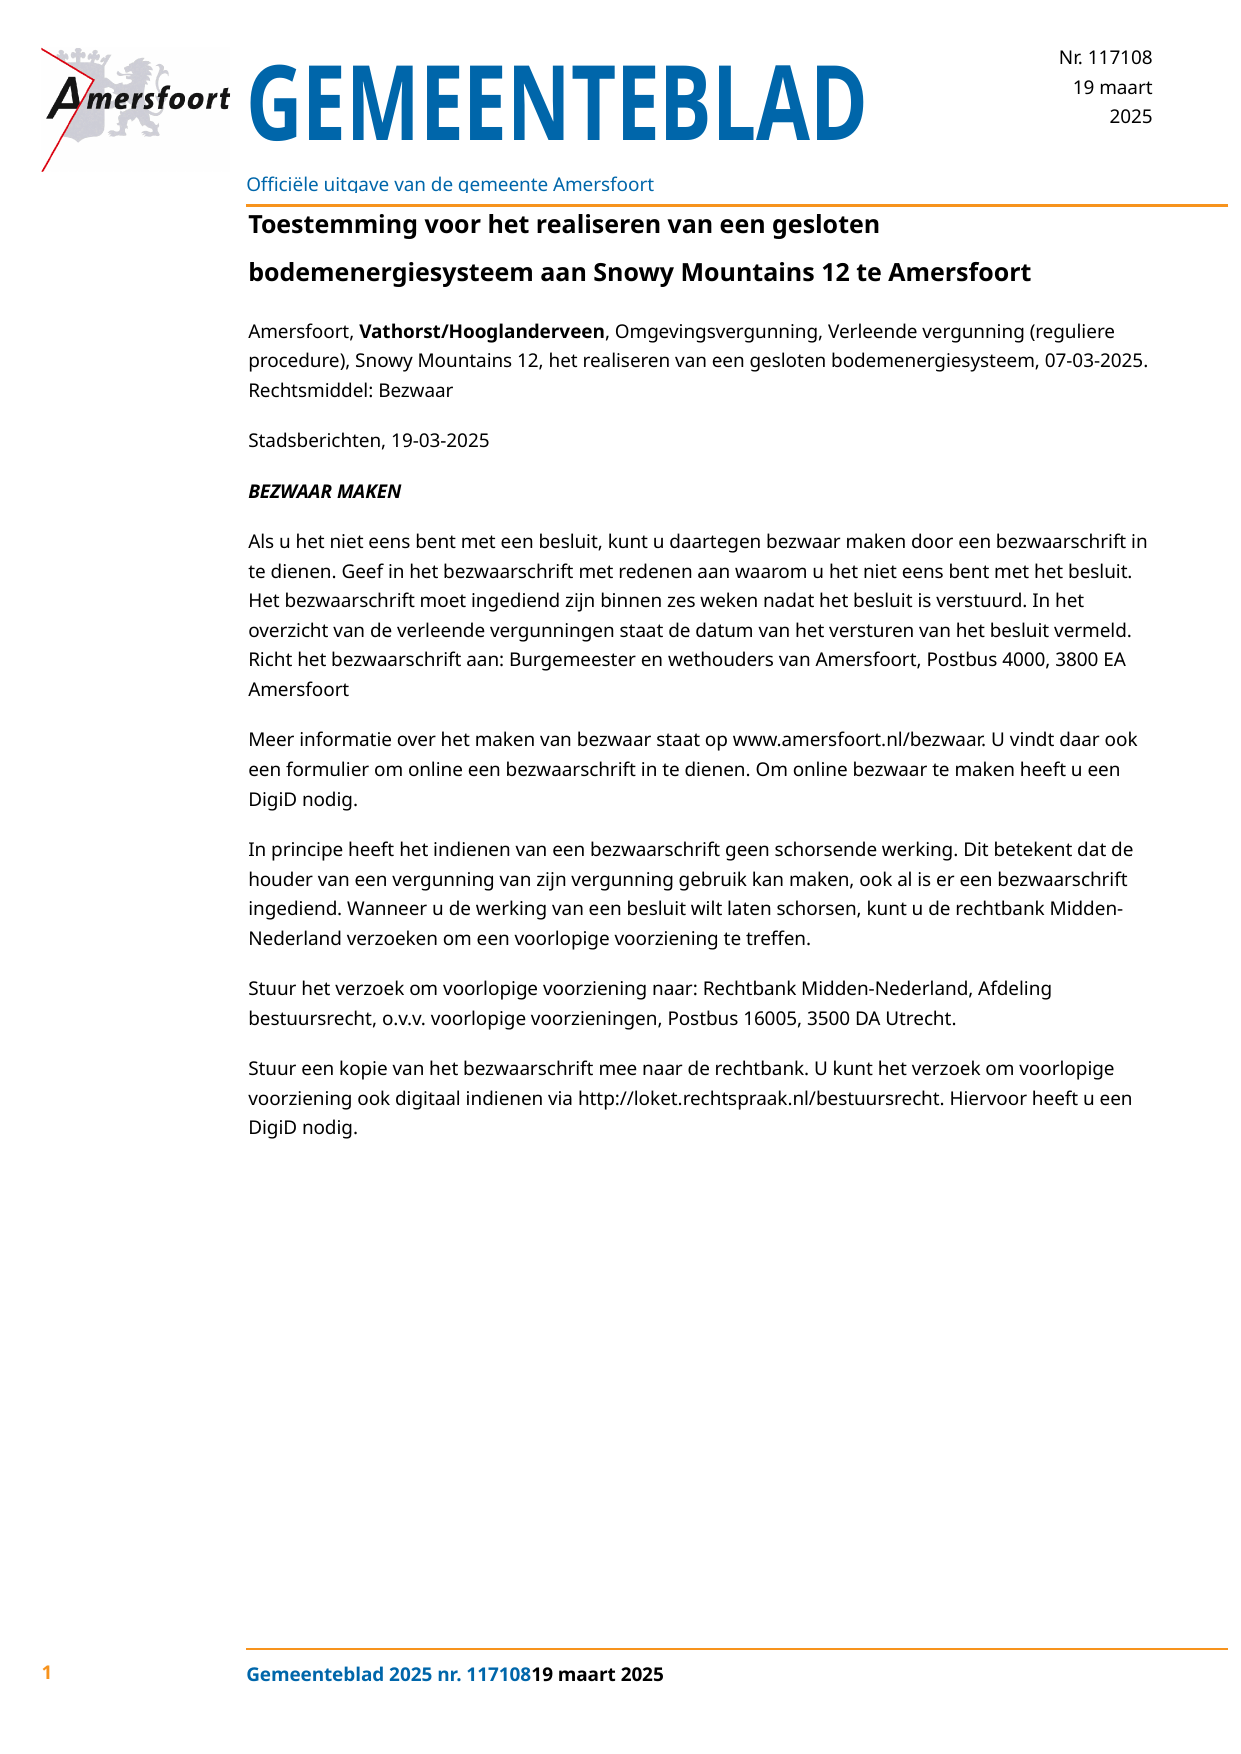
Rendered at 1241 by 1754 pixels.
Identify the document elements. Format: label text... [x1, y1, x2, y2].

text BEZWAAR MAKEN [248, 478, 1152, 504]
text Stadsberichten, 19-03-2025 [248, 427, 1152, 453]
text Amersfoort, Vathorst/Hooglanderveen, Omgevingsvergunning, Verleende vergunning (reguliere procedure), Snowy Mountains 12, het realiseren van een gesloten bodemenergiesysteem, 07-03-2025. Rechtsmiddel: Bezwaar [248, 318, 1152, 403]
text In principe heeft het indienen van een bezwaarschrift geen schorsende werking. Dit betekent dat de houder van een vergunning van zijn vergunning gebruik kan maken, ook al is er een bezwaarschrift ingediend. Wanneer u de werking van een besluit wilt laten schorsen, kunt u de rechtbank Midden-Nederland verzoeken om een voorlopige voorziening te treffen. [248, 836, 1152, 951]
text Meer informatie over het maken van bezwaar staat op www.amersfoort.nl/bezwaar. U vindt daar ook een formulier om online een bezwaarschrift in te dienen. Om online bezwaar te maken heeft u een DigiD nodig. [248, 727, 1152, 812]
text Toestemming voor het realiseren van een gesloten bodemenergiesysteem aan Snowy Mountains 12 te Amersfoort [248, 207, 1152, 288]
text Stuur een kopie van het bezwaarschrift mee naar de rechtbank. U kunt het verzoek om voorlopige voorziening ook digitaal indienen via http://loket.rechtspraak.nl/bestuursrecht. Hiervoor heeft u een DigiD nodig. [248, 1055, 1152, 1140]
text Stuur het verzoek om voorlopige voorziening naar: Rechtbank Midden-Nederland, Afdeling bestuursrecht, o.v.v. voorlopige voorzieningen, Postbus 16005, 3500 DA Utrecht. [248, 975, 1152, 1031]
picture [41, 47, 231, 172]
text Als u het niet eens bent met een besluit, kunt u daartegen bezwaar maken door een bezwaarschrift in te dienen. Geef in het bezwaarschrift met redenen aan waarom u het niet eens bent met het besluit. Het bezwaarschrift moet ingediend zijn binnen zes weken nadat het besluit is verstuurd. In het overzicht van de verleende vergunningen staat de datum van het versturen van het besluit vermeld. Richt het bezwaarschrift aan: Burgemeester en wethouders van Amersfoort, Postbus 4000, 3800 EA Amersfoort [248, 528, 1152, 702]
